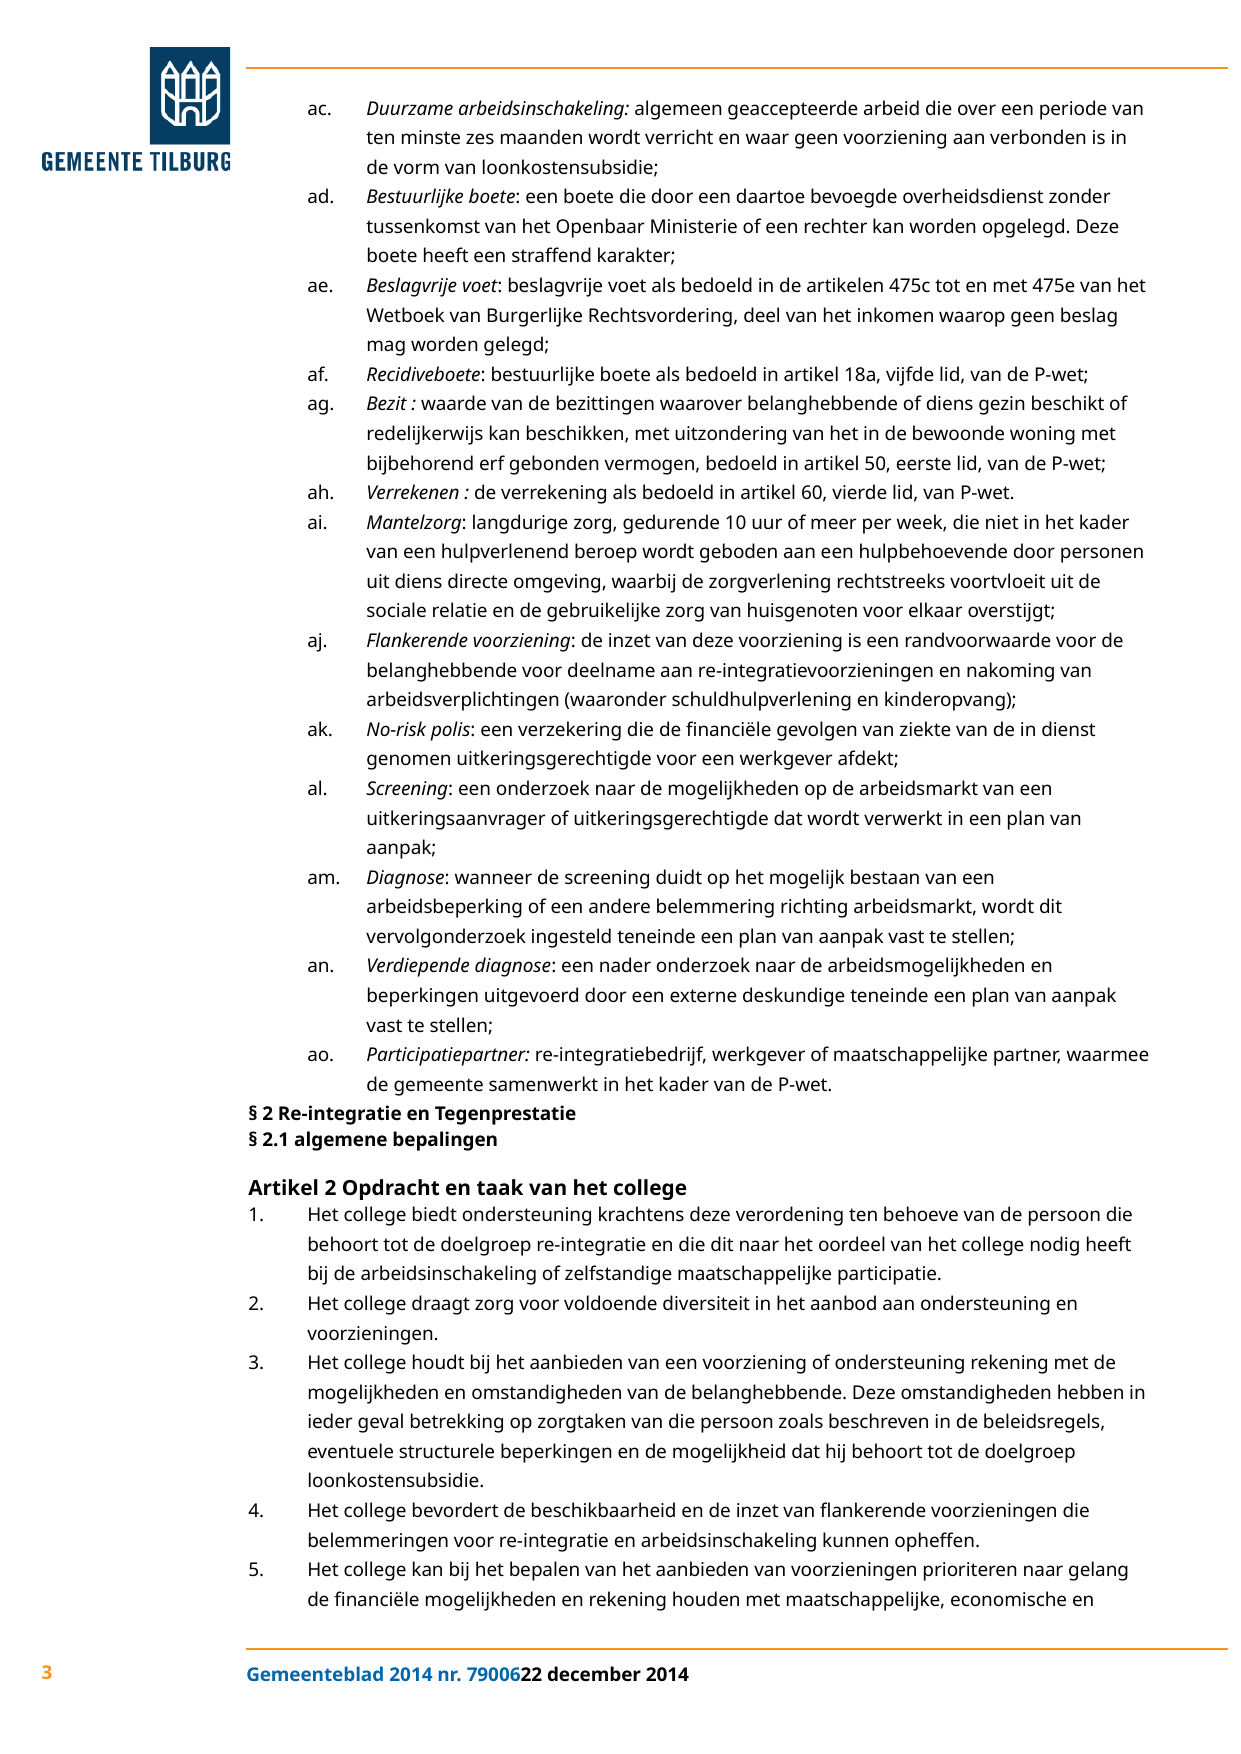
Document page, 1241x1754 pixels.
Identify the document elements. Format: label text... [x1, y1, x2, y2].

list Mantelzorg: langdurige zorg, gedurende 10 uur of meer per week, die niet in het kader van een hulpverlenend beroep wordt geboden aan een hulpbehoevende door personen uit diens directe omgeving, waarbij de zorgverlening rechtstreeks voortvloeit uit de sociale relatie en de gebruikelijke zorg van huisgenoten voor elkaar overstijgt; [307, 509, 1152, 623]
list Duurzame arbeidsinschakeling: algemeen geaccepteerde arbeid die over een periode van ten minste zes maanden wordt verricht en waar geen voorziening aan verbonden is in de vorm van loonkostensubsidie; [307, 95, 1152, 180]
list Het college houdt bij het aanbieden van een voorziening of ondersteuning rekening met de mogelijkheden en omstandigheden van de belanghebbende. Deze omstandigheden hebben in ieder geval betrekking op zorgtaken van die persoon zoals beschreven in de beleidsregels, eventuele structurele beperkingen en de mogelijkheid dat hij behoort tot de doelgroep loonkostensubsidie. [248, 1349, 1152, 1493]
list Flankerende voorziening: de inzet van deze voorziening is een randvoorwaarde voor de belanghebbende voor deelname aan re-integratievoorzieningen en nakoming van arbeidsverplichtingen (waaronder schuldhulpverlening en kinderopvang); [307, 627, 1152, 712]
list Recidiveboete: bestuurlijke boete als bedoeld in artikel 18a, vijfde lid, van de P-wet; [307, 361, 1152, 387]
list Participatiepartner: re-integratiebedrijf, werkgever of maatschappelijke partner, waarmee de gemeente samenwerkt in het kader van de P-wet. [307, 1041, 1152, 1097]
list Diagnose: wanneer de screening duidt op het mogelijk bestaan van een arbeidsbeperking of een andere belemmering richting arbeidsmarkt, wordt dit vervolgonderzoek ingesteld teneinde een plan van aanpak vast te stellen; [307, 864, 1152, 949]
list Verdiepende diagnose: een nader onderzoek naar de arbeidsmogelijkheden en beperkingen uitgevoerd door een externe deskundige teneinde een plan van aanpak vast te stellen; [307, 953, 1152, 1038]
list Beslagvrije voet: beslagvrije voet als bedoeld in de artikelen 475c tot en met 475e van het Wetboek van Burgerlijke Rechtsvordering, deel van het inkomen waarop geen beslag mag worden gelegd; [307, 272, 1152, 357]
picture [41, 47, 231, 172]
text § 2.1 algemene bepalingen [248, 1126, 1152, 1152]
list Bezit : waarde van de bezittingen waarover belanghebbende of diens gezin beschikt of redelijkerwijs kan beschikken, met uitzondering van het in de bewoonde woning met bijbehorend erf gebonden vermogen, bedoeld in artikel 50, eerste lid, van de P-wet; [307, 391, 1152, 476]
list No-risk polis: een verzekering die de financiële gevolgen van ziekte van de in dienst genomen uitkeringsgerechtigde voor een werkgever afdekt; [307, 716, 1152, 771]
list Het college kan bij het bepalen van het aanbieden van voorzieningen prioriteren naar gelang de financiële mogelijkheden en rekening houden met maatschappelijke, economische en [248, 1556, 1152, 1612]
text Artikel 2 Opdracht en taak van het college [248, 1173, 1152, 1201]
list Bestuurlijke boete: een boete die door een daartoe bevoegde overheidsdienst zonder tussenkomst van het Openbaar Ministerie of een rechter kan worden opgelegd. Deze boete heeft een straffend karakter; [307, 183, 1152, 268]
list Verrekenen : de verrekening als bedoeld in artikel 60, vierde lid, van P-wet. [307, 479, 1152, 505]
list Screening: een onderzoek naar de mogelijkheden op de arbeidsmarkt van een uitkeringsaanvrager of uitkeringsgerechtigde dat wordt verwerkt in een plan van aanpak; [307, 775, 1152, 860]
list Het college draagt zorg voor voldoende diversiteit in het aanbod aan ondersteuning en voorzieningen. [248, 1290, 1152, 1345]
list Het college bevordert de beschikbaarheid en de inzet van flankerende voorzieningen die belemmeringen voor re-integratie en arbeidsinschakeling kunnen opheffen. [248, 1497, 1152, 1552]
list Het college biedt ondersteuning krachtens deze verordening ten behoeve van de persoon die behoort tot de doelgroep re-integratie en die dit naar het oordeel van het college nodig heeft bij de arbeidsinschakeling of zelfstandige maatschappelijke participatie. [248, 1201, 1152, 1286]
text § 2 Re-integratie en Tegenprestatie [248, 1101, 1152, 1126]
